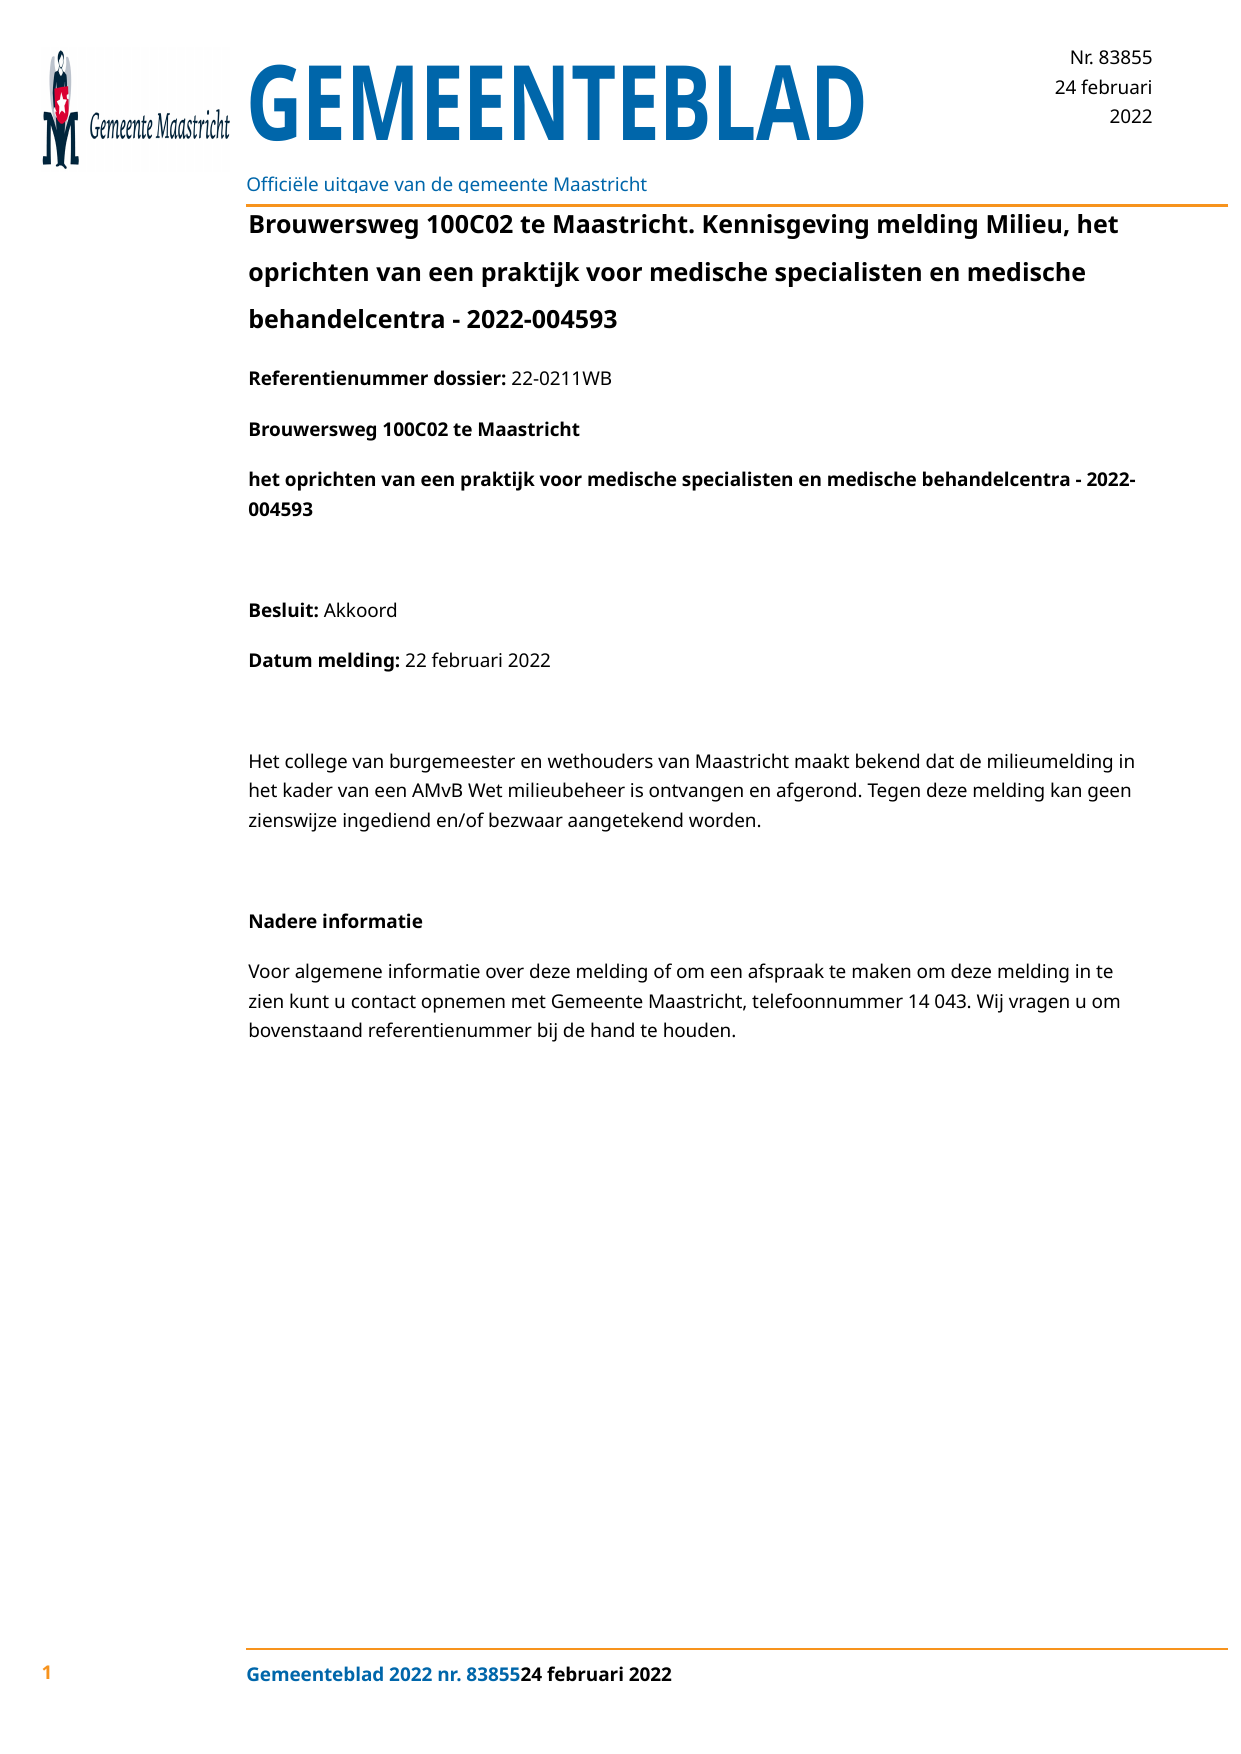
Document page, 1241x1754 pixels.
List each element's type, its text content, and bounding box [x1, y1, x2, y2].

text Besluit: Akkoord [248, 597, 1152, 622]
text Datum melding: 22 februari 2022 [248, 647, 1152, 673]
text Het college van burgemeester en wethouders van Maastricht maakt bekend dat de milieumelding in het kader van een AMvB Wet milieubeheer is ontvangen en afgerond. Tegen deze melding kan geen zienswijze ingediend en/of bezwaar aangetekend worden. [248, 748, 1152, 833]
text Brouwersweg 100C02 te Maastricht. Kennisgeving melding Milieu, het oprichten van een praktijk voor medische specialisten en medische behandelcentra - 2022-004593 [248, 207, 1152, 336]
text het oprichten van een praktijk voor medische specialisten en medische behandelcentra - 2022-004593 [248, 466, 1152, 522]
text Brouwersweg 100C02 te Maastricht [248, 416, 1152, 442]
text Nadere informatie [248, 908, 1152, 934]
text Referentienummer dossier: 22-0211WB [248, 366, 1152, 391]
text Voor algemene informatie over deze melding of om een afspraak te maken om deze melding in te zien kunt u contact opnemen met Gemeente Maastricht, telefoonnummer 14 043. Wij vragen u om bovenstaand referentienummer bij de hand te houden. [248, 958, 1152, 1043]
picture [41, 47, 231, 172]
